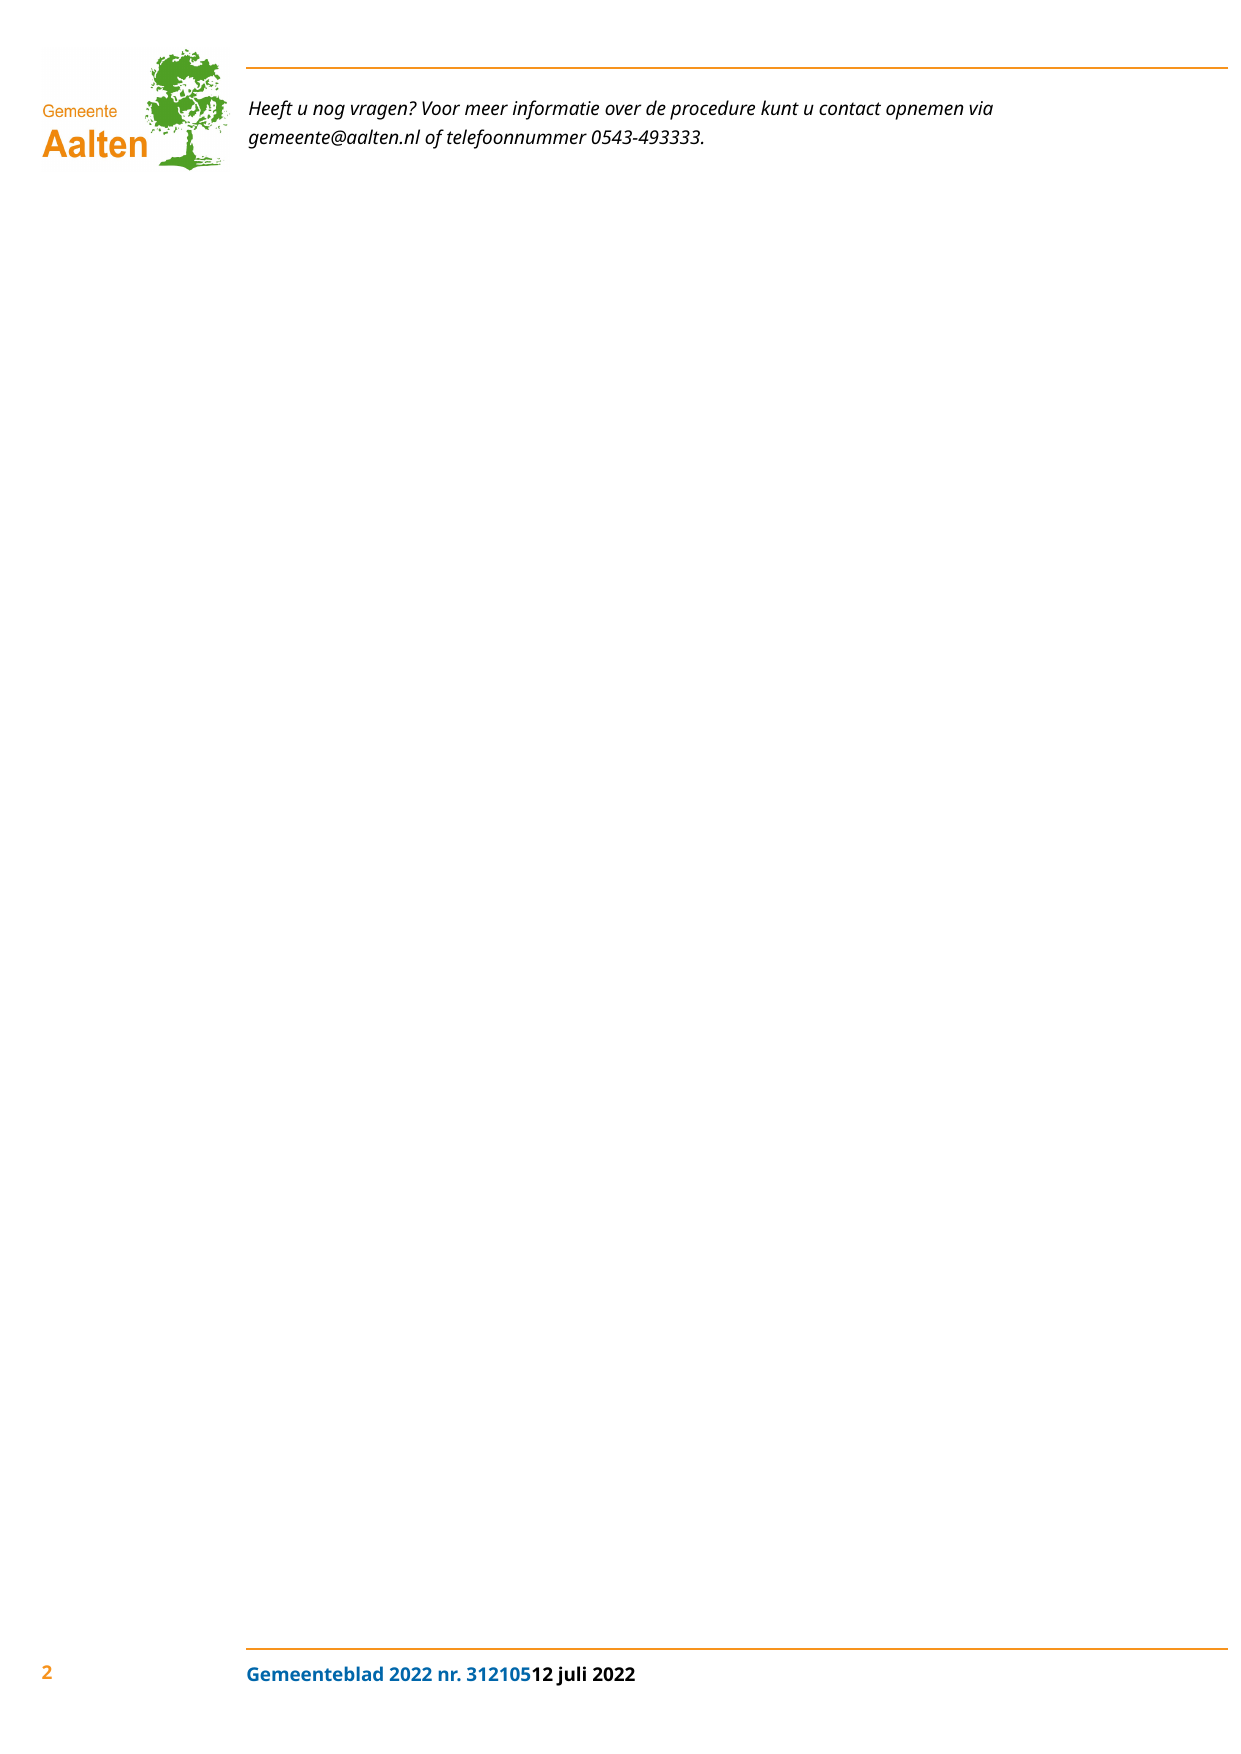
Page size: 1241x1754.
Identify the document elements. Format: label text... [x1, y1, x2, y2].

picture [41, 47, 231, 172]
text Heeft u nog vragen? Voor meer informatie over de procedure kunt u contact opnemen via gemeente@aalten.nl of telefoonnummer 0543-493333. [248, 95, 1152, 150]
